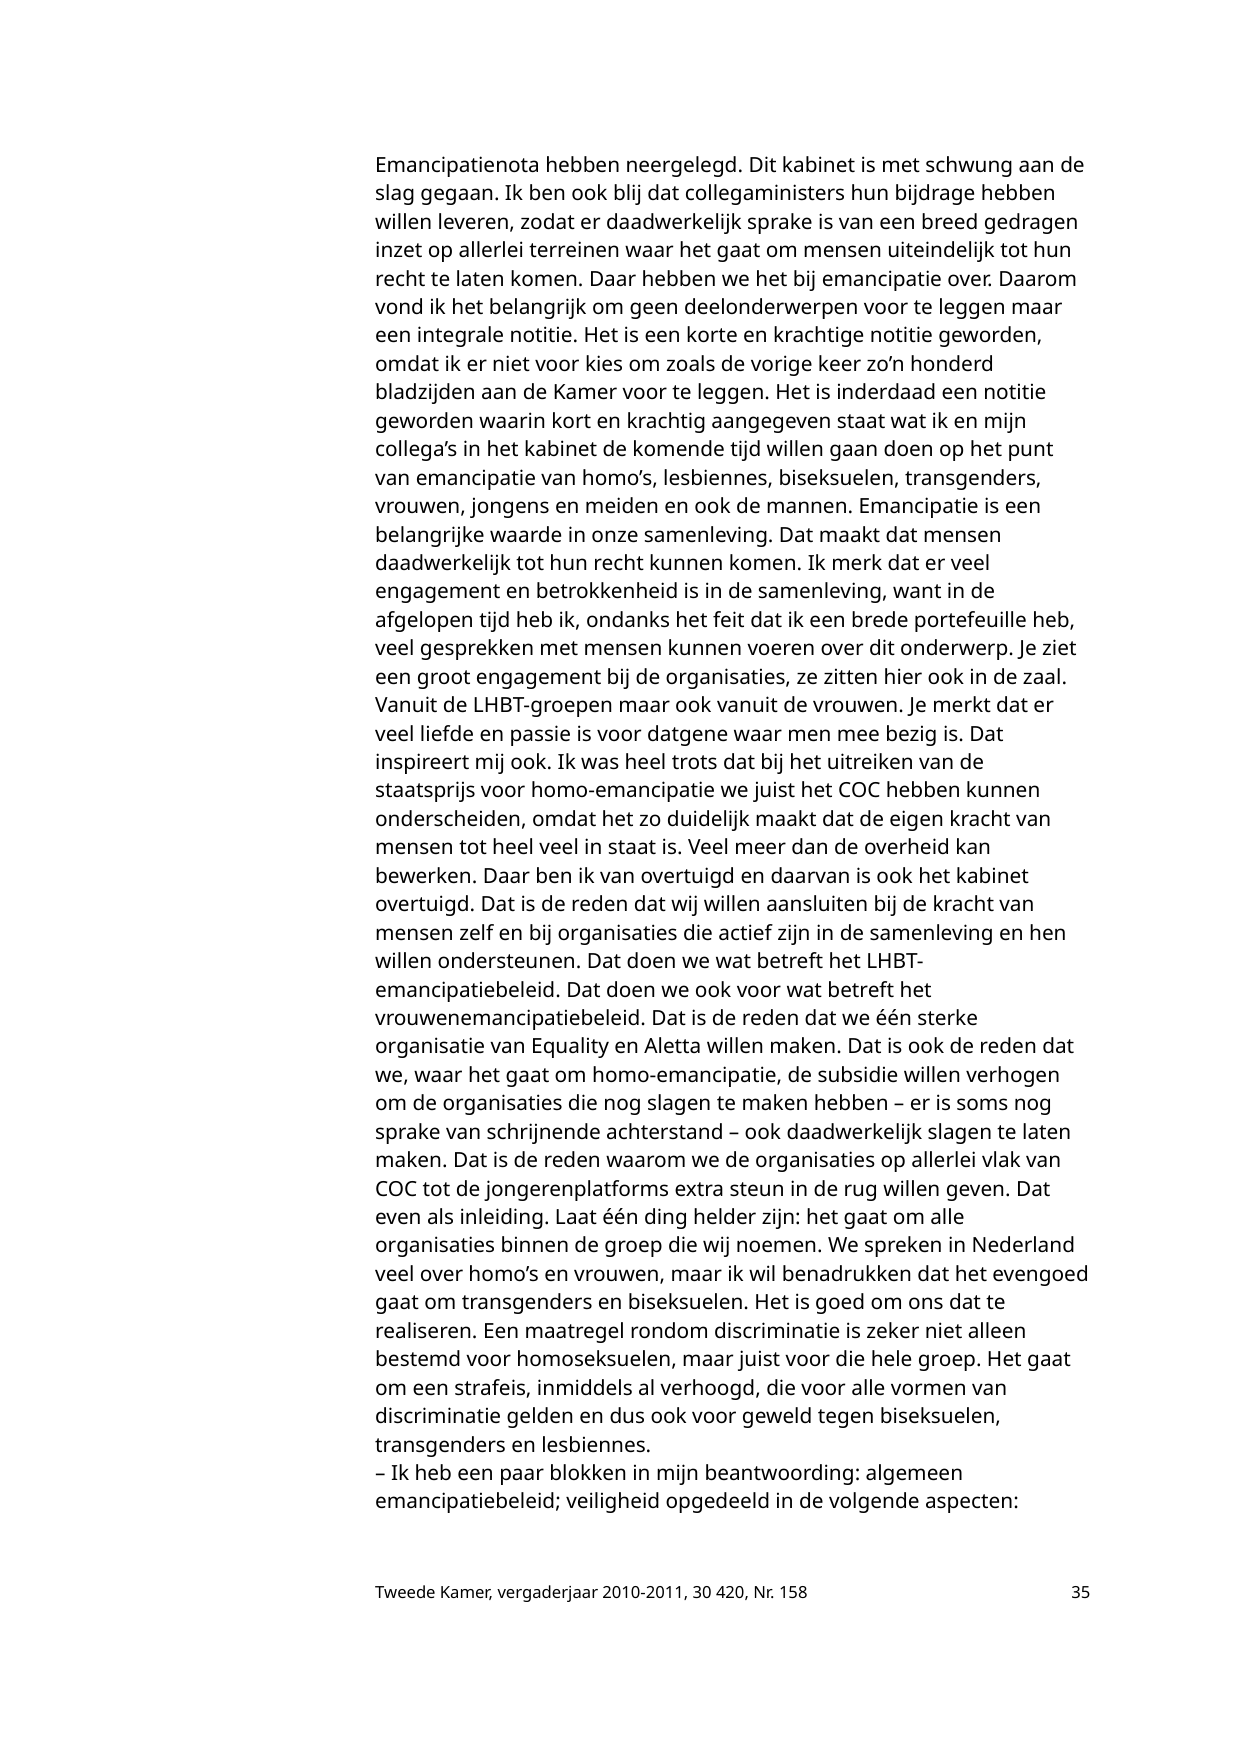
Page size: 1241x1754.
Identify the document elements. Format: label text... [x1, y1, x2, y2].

text Emancipatienota hebben neergelegd. Dit kabinet is met schwung aan de slag gegaan. Ik ben ook blij dat collegaministers hun bijdrage hebben willen leveren, zodat er daadwerkelijk sprake is van een breed gedragen inzet op allerlei terreinen waar het gaat om mensen uiteindelijk tot hun recht te laten komen. Daar hebben we het bij emancipatie over. Daarom vond ik het belangrijk om geen deelonderwerpen voor te leggen maar een integrale notitie. Het is een korte en krachtige notitie geworden, omdat ik er niet voor kies om zoals de vorige keer zo’n honderd bladzijden aan de Kamer voor te leggen. Het is inderdaad een notitie geworden waarin kort en krachtig aangegeven staat wat ik en mijn collega’s in het kabinet de komende tijd willen gaan doen op het punt van emancipatie van homo’s, lesbiennes, biseksuelen, transgenders, vrouwen, jongens en meiden en ook de mannen. Emancipatie is een belangrijke waarde in onze samenleving. Dat maakt dat mensen daadwerkelijk tot hun recht kunnen komen. Ik merk dat er veel engagement en betrokkenheid is in de samenleving, want in de afgelopen tijd heb ik, ondanks het feit dat ik een brede portefeuille heb, veel gesprekken met mensen kunnen voeren over dit onderwerp. Je ziet een groot engagement bij de organisaties, ze zitten hier ook in de zaal. Vanuit de LHBT-groepen maar ook vanuit de vrouwen. Je merkt dat er veel liefde en passie is voor datgene waar men mee bezig is. Dat inspireert mij ook. Ik was heel trots dat bij het uitreiken van de staatsprijs voor homo-emancipatie we juist het COC hebben kunnen onderscheiden, omdat het zo duidelijk maakt dat de eigen kracht van mensen tot heel veel in staat is. Veel meer dan de overheid kan bewerken. Daar ben ik van overtuigd en daarvan is ook het kabinet overtuigd. Dat is de reden dat wij willen aansluiten bij de kracht van mensen zelf en bij organisaties die actief zijn in de samenleving en hen willen ondersteunen. Dat doen we wat betreft het LHBT-emancipatiebeleid. Dat doen we ook voor wat betreft het vrouwenemancipatiebeleid. Dat is de reden dat we één sterke organisatie van Equality en Aletta willen maken. Dat is ook de reden dat we, waar het gaat om homo-emancipatie, de subsidie willen verhogen om de organisaties die nog slagen te maken hebben – er is soms nog sprake van schrijnende achterstand – ook daadwerkelijk slagen te laten maken. Dat is de reden waarom we de organisaties op allerlei vlak van COC tot de jongerenplatforms extra steun in de rug willen geven. Dat even als inleiding. Laat één ding helder zijn: het gaat om alle organisaties binnen de groep die wij noemen. We spreken in Nederland veel over homo’s en vrouwen, maar ik wil benadrukken dat het evengoed gaat om transgenders en biseksuelen. Het is goed om ons dat te realiseren. Een maatregel rondom discriminatie is zeker niet alleen bestemd voor homoseksuelen, maar juist voor die hele groep. Het gaat om een strafeis, inmiddels al verhoogd, die voor alle vormen van discriminatie gelden en dus ook voor geweld tegen biseksuelen, transgenders en lesbiennes. [375, 150, 1090, 1458]
text – Ik heb een paar blokken in mijn beantwoording: algemeen emancipatiebeleid; veiligheid opgedeeld in de volgende aspecten: [375, 1458, 1090, 1515]
